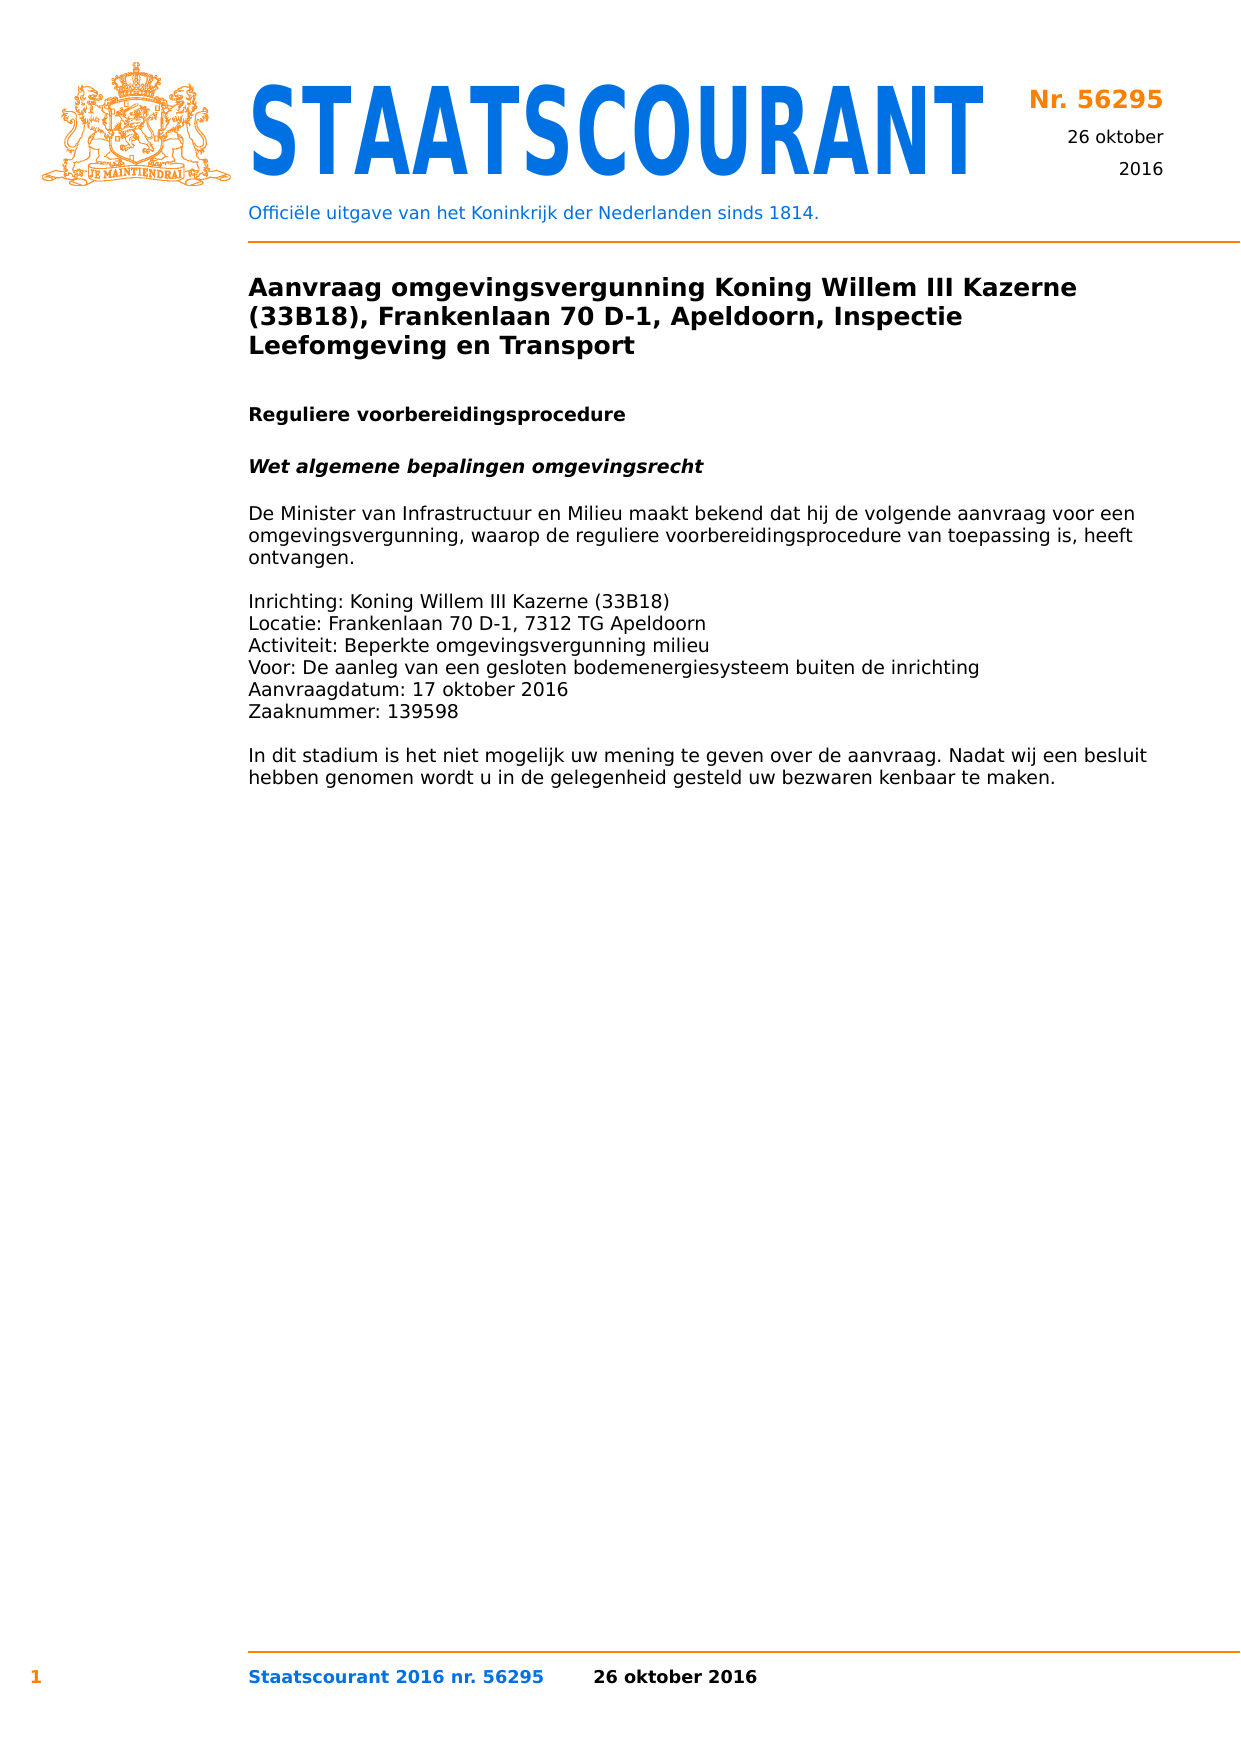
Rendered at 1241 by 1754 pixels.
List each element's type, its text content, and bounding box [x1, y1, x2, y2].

table_cell 2016 [998, 153, 1240, 203]
subtitle Reguliere voorbereidingsprocedure [248, 404, 1163, 426]
picture [41, 62, 231, 186]
table_header [25, 62, 248, 241]
table_cell Officiële uitgave van het Koninkrijk der Nederlanden sinds 1814. [248, 203, 1240, 241]
table_header Nr. 56295 [998, 62, 1240, 121]
text Voor: De aanleg van een gesloten bodemenergiesysteem buiten de inrichting [248, 657, 1163, 679]
text De Minister van Infrastructuur en Milieu maakt bekend dat hij de volgende aanvraag voor een omgevingsvergunning, waarop de reguliere voorbereidingsprocedure van toepassing is, heeft ontvangen. [248, 503, 1163, 569]
subtitle Wet algemene bepalingen omgevingsrecht [248, 456, 1163, 478]
text Inrichting: Koning Willem III Kazerne (33B18) [248, 591, 1163, 613]
text Activiteit: Beperkte omgevingsvergunning milieu [248, 635, 1163, 657]
table_header STAATSCOURANT [248, 62, 998, 203]
text Locatie: Frankenlaan 70 D-1, 7312 TG Apeldoorn [248, 613, 1163, 635]
text Zaaknummer: 139598 [248, 701, 1163, 723]
table_cell 26 oktober [998, 121, 1240, 153]
text In dit stadium is het niet mogelijk uw mening te geven over de aanvraag. Nadat wij een besluit hebben genomen wordt u in de gelegenheid gesteld uw bezwaren kenbaar te maken. [248, 745, 1163, 789]
text Aanvraagdatum: 17 oktober 2016 [248, 679, 1163, 701]
subtitle Aanvraag omgevingsvergunning Koning Willem III Kazerne (33B18), Frankenlaan 70 D-1, Apeldoorn, Inspectie Leefomgeving en Transport [248, 273, 1163, 361]
